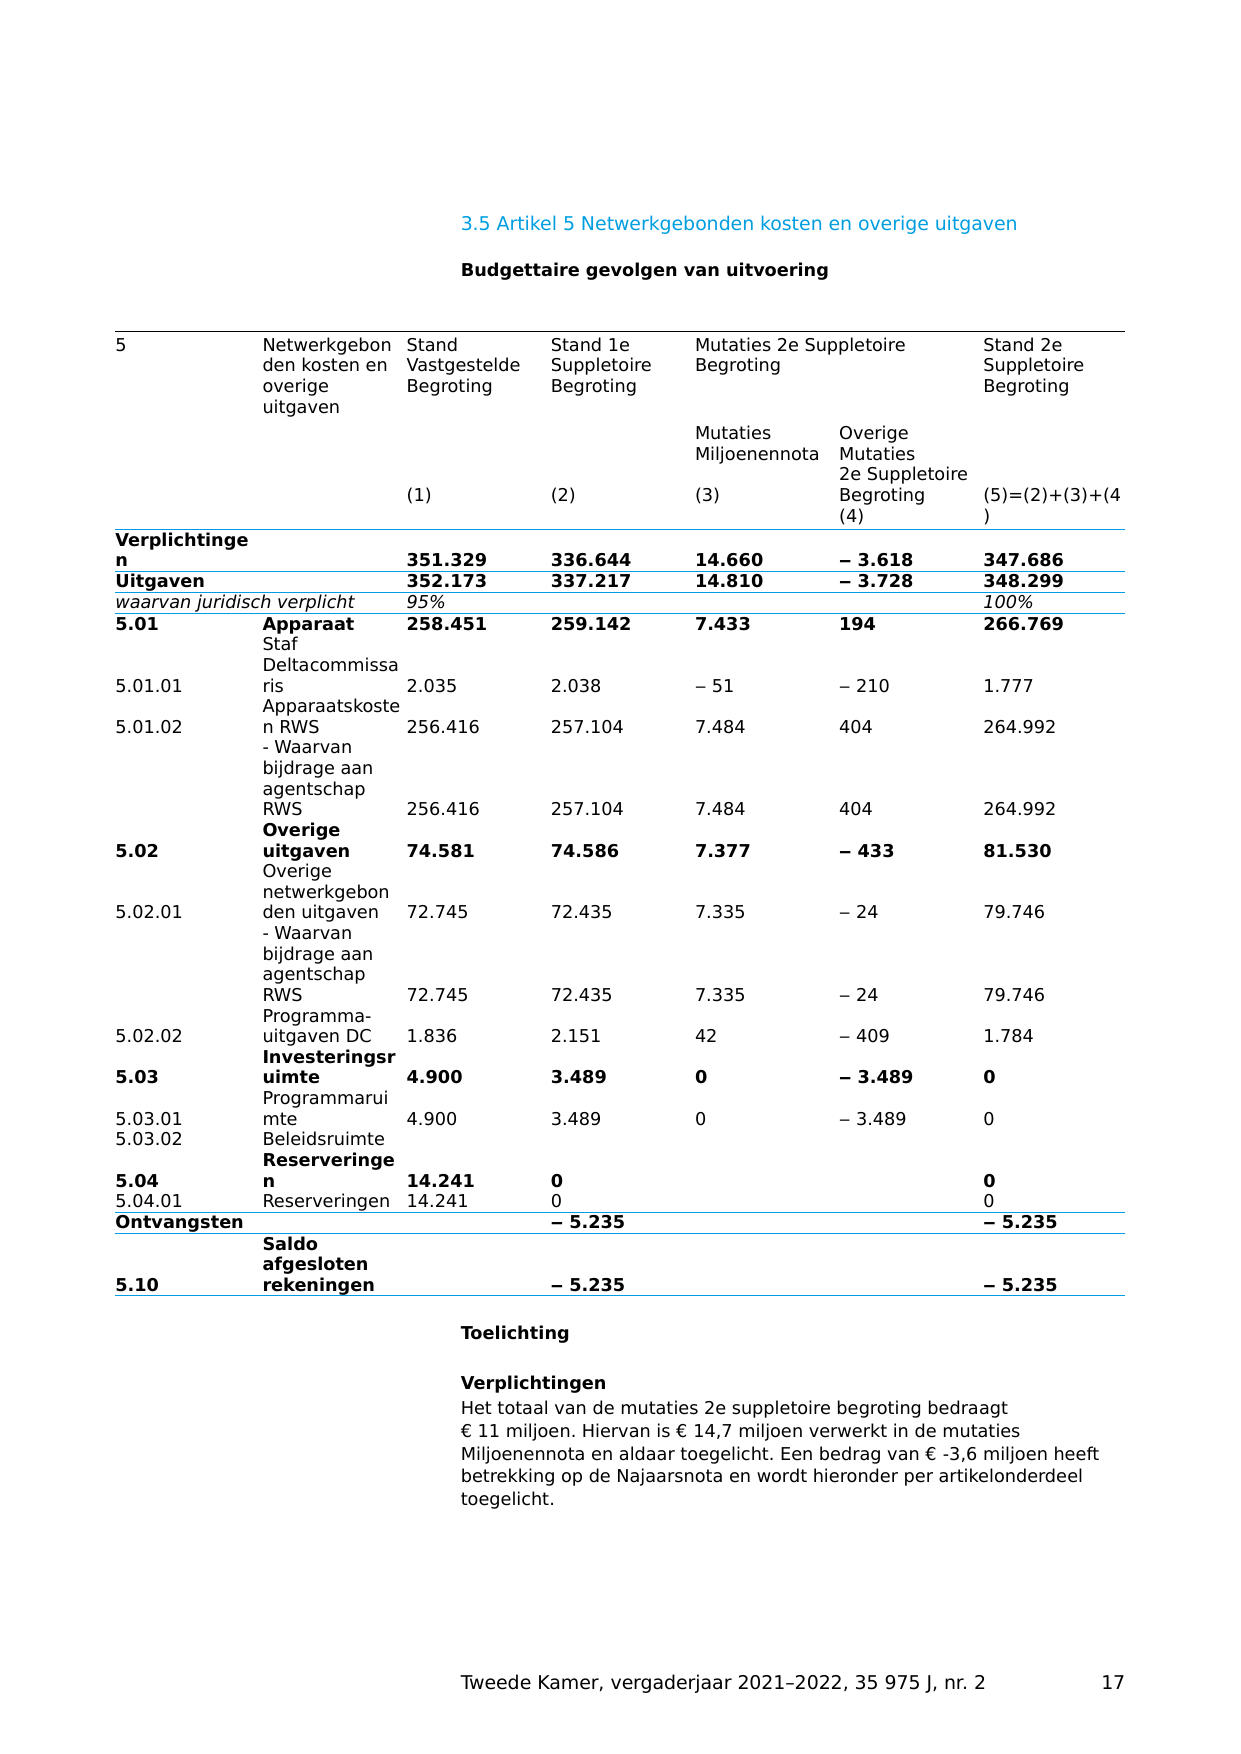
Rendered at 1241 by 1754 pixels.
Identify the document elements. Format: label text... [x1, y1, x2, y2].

table_cell [692, 593, 836, 613]
table_cell Stand 2e Suppletoire Begroting [980, 332, 1125, 420]
table_cell 72.435 [548, 861, 692, 923]
table_cell 79.746 [980, 861, 1125, 923]
table_cell Mutaties Miljoenennota (3) [692, 420, 836, 529]
table_cell [836, 1234, 980, 1295]
table_cell 258.451 [404, 614, 548, 634]
table_cell 347.686 [980, 530, 1125, 571]
table_cell 194 [836, 614, 980, 634]
table_cell Reserveringen [259, 1150, 403, 1191]
table_cell 5.03.02 [115, 1129, 259, 1150]
table_cell Beleidsruimte [259, 1129, 403, 1150]
table_cell 7.433 [692, 614, 836, 634]
table_cell 351.329 [404, 530, 548, 571]
table_cell [836, 1150, 980, 1191]
table_cell [115, 923, 259, 1006]
table_cell [115, 738, 259, 820]
table_cell [692, 1129, 836, 1150]
table_cell 5.01.01 [115, 634, 259, 696]
table_cell 0 [692, 1047, 836, 1088]
table_cell Overige netwerkgebonden uitgaven [259, 861, 403, 923]
table_cell 259.142 [548, 614, 692, 634]
table_cell Saldo afgesloten rekeningen [259, 1234, 403, 1295]
table_cell Stand Vastgestelde Begroting [404, 332, 548, 420]
table_cell 2.035 [404, 634, 548, 696]
table_cell [404, 1234, 548, 1295]
table_cell 42 [692, 1006, 836, 1047]
table_cell 352.173 [404, 572, 548, 592]
table_cell - Waarvan bijdrage aan agentschap RWS [259, 738, 403, 820]
table_cell 0 [980, 1047, 1125, 1088]
table_cell (2) [548, 420, 692, 529]
table_cell ‒ 24 [836, 861, 980, 923]
table_cell ‒ 5.235 [548, 1213, 692, 1233]
table_cell 81.530 [980, 820, 1125, 861]
table_cell ‒ 5.235 [548, 1234, 692, 1295]
table_cell [692, 1191, 836, 1212]
table_cell 3.489 [548, 1047, 692, 1088]
table_cell 0 [548, 1191, 692, 1212]
table_cell 5.02 [115, 820, 259, 861]
table_cell 7.377 [692, 820, 836, 861]
table_cell ‒ 3.489 [836, 1047, 980, 1088]
table_cell 0 [980, 1191, 1125, 1212]
table_cell Staf Deltacommissaris [259, 634, 403, 696]
text Toelichting [461, 1321, 1125, 1344]
table_cell [259, 530, 403, 571]
table_cell - Waarvan bijdrage aan agentschap RWS [259, 923, 403, 1006]
table_cell 404 [836, 696, 980, 737]
table_cell 5.02.02 [115, 1006, 259, 1047]
table_cell 0 [980, 1088, 1125, 1129]
table_cell 1.777 [980, 634, 1125, 696]
table_cell ‒ 5.235 [980, 1234, 1125, 1295]
table_cell ‒ 3.618 [836, 530, 980, 571]
table_cell ‒ 3.728 [836, 572, 980, 592]
table_cell Apparaatskosten RWS [259, 696, 403, 737]
table_cell [548, 593, 692, 613]
table_cell 5.03 [115, 1047, 259, 1088]
table_cell ‒ 24 [836, 923, 980, 1006]
table_cell 5.02.01 [115, 861, 259, 923]
table_cell 14.660 [692, 530, 836, 571]
table_cell 5.04.01 [115, 1191, 259, 1212]
table_cell 95% [404, 593, 548, 613]
table_cell Reserveringen [259, 1191, 403, 1212]
table_cell 7.484 [692, 696, 836, 737]
table_cell ‒ 5.235 [980, 1213, 1125, 1233]
table_cell 5.01.02 [115, 696, 259, 737]
table_cell Stand 1e Suppletoire Begroting [548, 332, 692, 420]
text Het totaal van de mutaties 2e suppletoire begroting bedraagt € 11 miljoen. Hiervan is € 14,7 miljoen verwerkt in de mutaties Miljoenennota en aldaar toegelicht. Een bedrag van € -3,6 miljoen heeft betrekking op de Najaarsnota en wordt hieronder per artikelonderdeel toegelicht. [461, 1396, 1125, 1510]
table_cell 264.992 [980, 738, 1125, 820]
table_cell 404 [836, 738, 980, 820]
text Budgettaire gevolgen van uitvoering [461, 258, 1125, 281]
table_cell 256.416 [404, 738, 548, 820]
table_cell Mutaties 2e Suppletoire Begroting [692, 332, 980, 420]
title 3.5 Artikel 5 Netwerkgebonden kosten en overige uitgaven [461, 213, 1125, 235]
text Verplichtingen [461, 1371, 1125, 1394]
table_cell 100% [980, 593, 1125, 613]
table_cell Programmaruimte [259, 1088, 403, 1129]
table_cell Investeringsruimte [259, 1047, 403, 1088]
table_cell Uitgaven [115, 572, 259, 592]
table_cell 2.151 [548, 1006, 692, 1047]
table_cell (5)=(2)+(3)+(4) [980, 420, 1125, 529]
table_cell 257.104 [548, 696, 692, 737]
table_cell [259, 572, 403, 592]
table_cell 337.217 [548, 572, 692, 592]
table_cell [259, 1213, 403, 1233]
table_cell [836, 1213, 980, 1233]
table_cell 0 [980, 1150, 1125, 1191]
table_cell Programma-uitgaven DC [259, 1006, 403, 1047]
table_cell Overige Mutaties 2e Suppletoire Begroting (4) [836, 420, 980, 529]
table_cell Overige uitgaven [259, 820, 403, 861]
table_cell Netwerkgebonden kosten en overige uitgaven [259, 332, 403, 420]
table_cell 5.04 [115, 1150, 259, 1191]
table_cell 7.335 [692, 923, 836, 1006]
table_cell [836, 593, 980, 613]
table_cell 7.484 [692, 738, 836, 820]
table_cell [692, 1150, 836, 1191]
table_cell Verplichtingen [115, 530, 259, 571]
table_cell [259, 420, 403, 529]
table_cell 5.10 [115, 1234, 259, 1295]
table_cell [548, 1129, 692, 1150]
table_cell 7.335 [692, 861, 836, 923]
table_cell 4.900 [404, 1088, 548, 1129]
table_cell waarvan juridisch verplicht [115, 593, 403, 613]
table_cell [692, 1234, 836, 1295]
table_cell [980, 1129, 1125, 1150]
table_cell 3.489 [548, 1088, 692, 1129]
table_cell [404, 1129, 548, 1150]
table_cell 79.746 [980, 923, 1125, 1006]
table_cell 0 [548, 1150, 692, 1191]
table_cell [404, 1213, 548, 1233]
table_cell 256.416 [404, 696, 548, 737]
table_cell 72.435 [548, 923, 692, 1006]
table_cell [692, 1213, 836, 1233]
table_cell 14.810 [692, 572, 836, 592]
table_cell (1) [404, 420, 548, 529]
table_cell Ontvangsten [115, 1213, 259, 1233]
table_cell 74.586 [548, 820, 692, 861]
table_cell 14.241 [404, 1150, 548, 1191]
table_cell 336.644 [548, 530, 692, 571]
table_cell 264.992 [980, 696, 1125, 737]
table_cell 72.745 [404, 923, 548, 1006]
table_cell ‒ 409 [836, 1006, 980, 1047]
table_cell 4.900 [404, 1047, 548, 1088]
table_cell 2.038 [548, 634, 692, 696]
table_cell 5 [115, 332, 259, 420]
table_cell [836, 1129, 980, 1150]
table_cell ‒ 3.489 [836, 1088, 980, 1129]
table_cell ‒ 433 [836, 820, 980, 861]
table_cell ‒ 210 [836, 634, 980, 696]
table_cell 1.784 [980, 1006, 1125, 1047]
table_cell ‒ 51 [692, 634, 836, 696]
table_cell [836, 1191, 980, 1212]
table_header Tabel 7 Budgettaire gevolgen van uitvoering 5 Netwerkgebonden kosten en overige uitgaven (bedragen x € 1.000) [115, 283, 1125, 331]
table_cell 5.01 [115, 614, 259, 634]
table_cell 5.03.01 [115, 1088, 259, 1129]
table_cell 74.581 [404, 820, 548, 861]
table_cell 348.299 [980, 572, 1125, 592]
table_cell 0 [692, 1088, 836, 1129]
table_cell [115, 420, 259, 529]
table_cell 257.104 [548, 738, 692, 820]
table_cell 266.769 [980, 614, 1125, 634]
table_cell Apparaat [259, 614, 403, 634]
table_cell 14.241 [404, 1191, 548, 1212]
table_cell 1.836 [404, 1006, 548, 1047]
table_cell 72.745 [404, 861, 548, 923]
